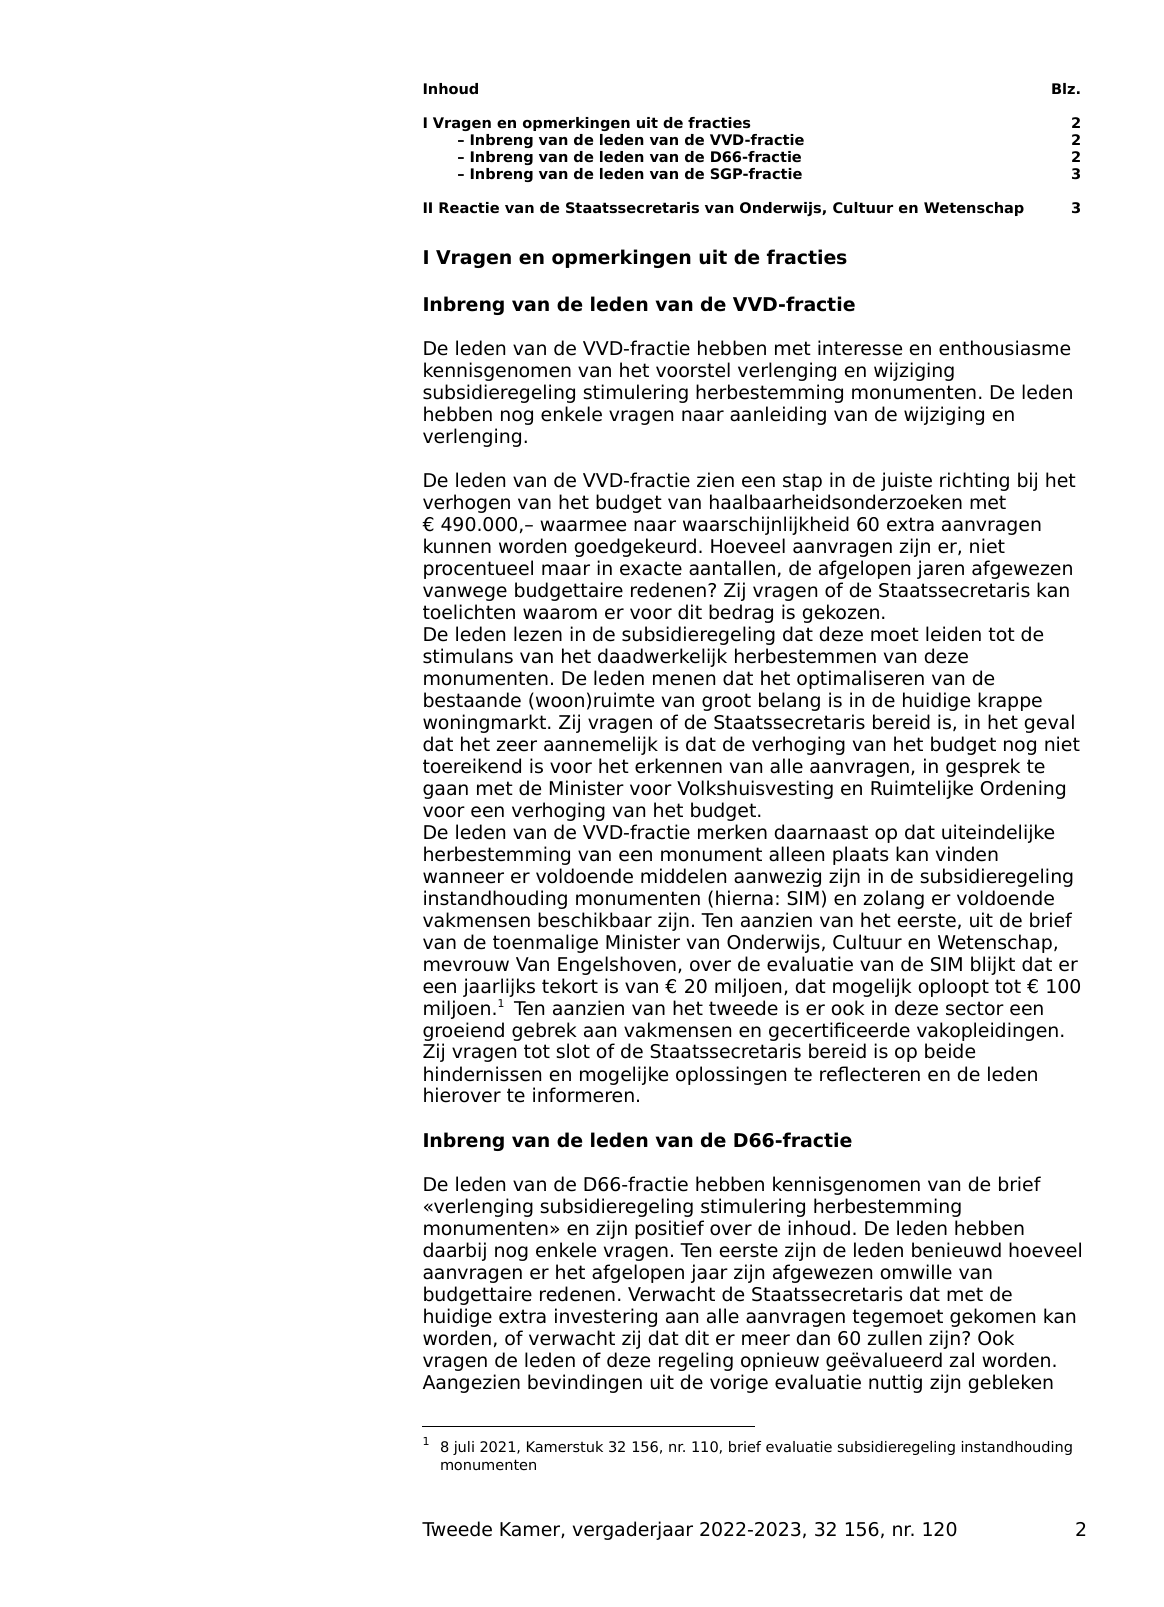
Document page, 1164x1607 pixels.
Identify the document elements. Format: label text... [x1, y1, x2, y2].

subtitle Inbreng van de leden van de VVD-fractie [422, 294, 1087, 316]
text De leden van de VVD-fractie zien een stap in de juiste richting bij het verhogen van het budget van haalbaarheidsonderzoeken met € 490.000,– waarmee naar waarschijnlijkheid 60 extra aanvragen kunnen worden goedgekeurd. Hoeveel aanvragen zijn er, niet procentueel maar in exacte aantallen, de afgelopen jaren afgewezen vanwege budgettaire redenen? Zij vragen of de Staatssecretaris kan toelichten waarom er voor dit bedrag is gekozen. [422, 470, 1087, 624]
subtitle Inbreng van de leden van de D66-fractie [422, 1129, 1087, 1152]
table_cell 2 [1029, 149, 1087, 166]
table_cell 3 [1029, 166, 1087, 183]
table_cell – Inbreng van de leden van de SGP-fractie [451, 166, 1029, 183]
text De leden van de VVD-fractie merken daarnaast op dat uiteindelijke herbestemming van een monument alleen plaats kan vinden wanneer er voldoende middelen aanwezig zijn in de subsidieregeling instandhouding monumenten (hierna: SIM) en zolang er voldoende vakmensen beschikbaar zijn. Ten aanzien van het eerste, uit de brief van de toenmalige Minister van Onderwijs, Cultuur en Wetenschap, mevrouw Van Engelshoven, over de evaluatie van de SIM blijkt dat er een jaarlijks tekort is van € 20 miljoen, dat mogelijk oploopt tot € 100 miljoen. Ten aanzien van het tweede is er ook in deze sector een groeiend gebrek aan vakmensen en gecertificeerde vakopleidingen. Zij vragen tot slot of de Staatssecretaris bereid is op beide hindernissen en mogelijke oplossingen te reflecteren en de leden hierover te informeren. [422, 822, 1087, 1107]
table_cell [1029, 183, 1087, 200]
table_cell [422, 149, 451, 166]
table_cell 2 [1029, 132, 1087, 149]
table_header Inhoud [422, 81, 1029, 98]
table_cell – Inbreng van de leden van de VVD-fractie [451, 132, 1029, 149]
table_cell [422, 166, 451, 183]
subtitle I Vragen en opmerkingen uit de fracties [422, 247, 1087, 269]
table_cell II Reactie van de Staatssecretaris van Onderwijs, Cultuur en Wetenschap [422, 200, 1029, 217]
table_cell 2 [1029, 115, 1087, 132]
table_cell – Inbreng van de leden van de D66-fractie [451, 149, 1029, 166]
table_cell [1029, 98, 1087, 115]
text De leden van de D66-fractie hebben kennisgenomen van de brief «verlenging subsidieregeling stimulering herbestemming monumenten» en zijn positief over de inhoud. De leden hebben daarbij nog enkele vragen. Ten eerste zijn de leden benieuwd hoeveel aanvragen er het afgelopen jaar zijn afgewezen omwille van budgettaire redenen. Verwacht de Staatssecretaris dat met de huidige extra investering aan alle aanvragen tegemoet gekomen kan worden, of verwacht zij dat dit er meer dan 60 zullen zijn? Ook vragen de leden of deze regeling opnieuw geëvalueerd zal worden. Aangezien bevindingen uit de vorige evaluatie nuttig zijn gebleken [422, 1174, 1087, 1393]
table_cell I Vragen en opmerkingen uit de fracties [422, 115, 1029, 132]
table_cell [451, 183, 1029, 200]
table_cell 3 [1029, 200, 1087, 217]
table_cell [422, 132, 451, 149]
text De leden van de VVD-fractie hebben met interesse en enthousiasme kennisgenomen van het voorstel verlenging en wijziging subsidieregeling stimulering herbestemming monumenten. De leden hebben nog enkele vragen naar aanleiding van de wijziging en verlenging. [422, 338, 1087, 448]
table_header Blz. [1029, 81, 1087, 98]
table_cell [422, 183, 451, 200]
text De leden lezen in de subsidieregeling dat deze moet leiden tot de stimulans van het daadwerkelijk herbestemmen van deze monumenten. De leden menen dat het optimaliseren van de bestaande (woon)ruimte van groot belang is in de huidige krappe woningmarkt. Zij vragen of de Staatssecretaris bereid is, in het geval dat het zeer aannemelijk is dat de verhoging van het budget nog niet toereikend is voor het erkennen van alle aanvragen, in gesprek te gaan met de Minister voor Volkshuisvesting en Ruimtelijke Ordening voor een verhoging van het budget. [422, 624, 1087, 822]
text 8 juli 2021, Kamerstuk 32 156, nr. 110, brief evaluatie subsidieregeling instandhouding monumenten [422, 1435, 1087, 1474]
table_cell [422, 98, 1029, 115]
